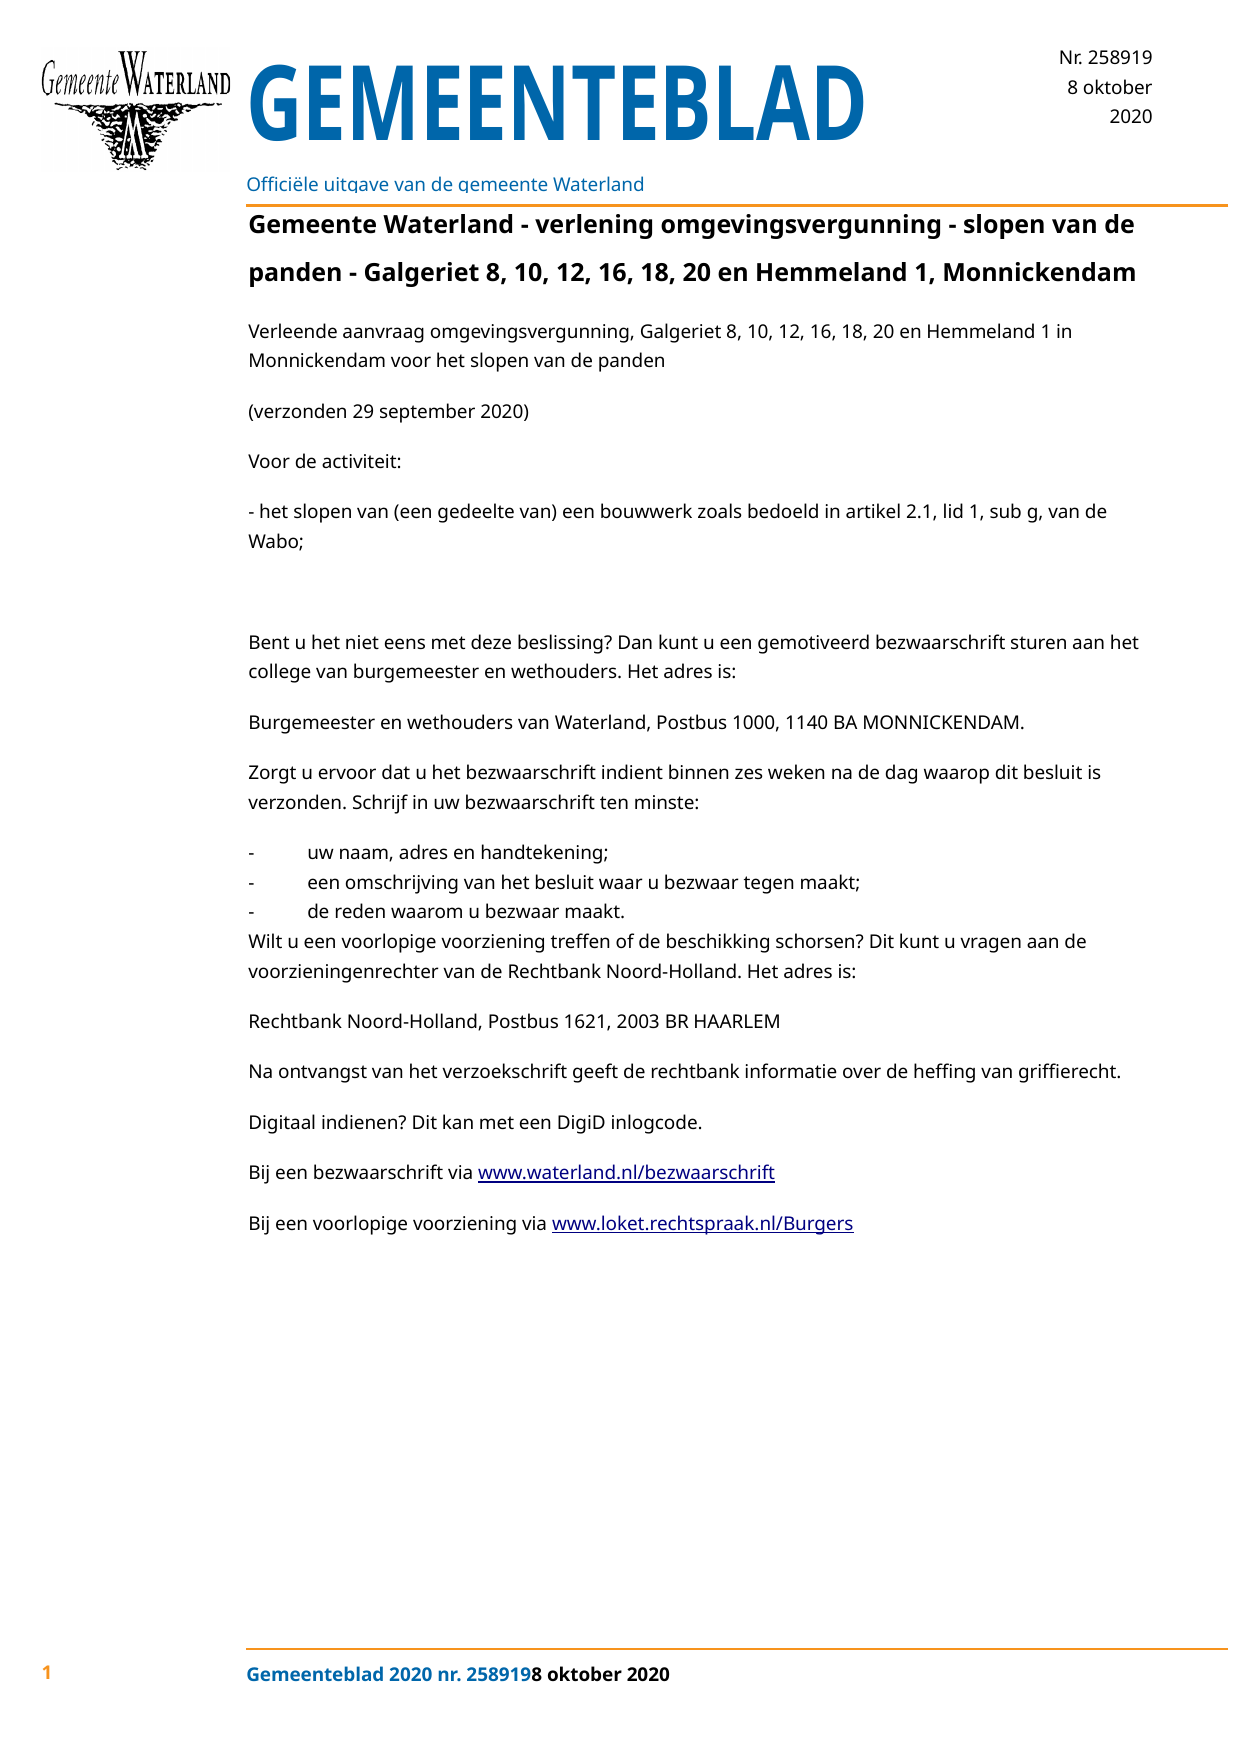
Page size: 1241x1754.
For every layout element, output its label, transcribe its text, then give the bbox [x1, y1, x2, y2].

text Bij een bezwaarschrift via www.waterland.nl/bezwaarschrift [248, 1159, 1152, 1185]
text Bij een voorlopige voorziening via www.loket.rechtspraak.nl/Burgers [248, 1210, 1152, 1236]
text Digitaal indienen? Dit kan met een DigiD inlogcode. [248, 1109, 1152, 1135]
text (verzonden 29 september 2020) [248, 398, 1152, 424]
list uw naam, adres en handtekening; [248, 839, 1152, 865]
text Na ontvangst van het verzoekschrift geeft de rechtbank informatie over de heffing van griffierecht. [248, 1059, 1152, 1084]
text Burgemeester en wethouders van Waterland, Postbus 1000, 1140 BA MONNICKENDAM. [248, 709, 1152, 735]
text Voor de activiteit: [248, 448, 1152, 474]
list de reden waarom u bezwaar maakt. [248, 899, 1152, 924]
text Rechtbank Noord-Holland, Postbus 1621, 2003 BR HAARLEM [248, 1008, 1152, 1034]
text Gemeente Waterland - verlening omgevingsvergunning - slopen van de panden - Galgeriet 8, 10, 12, 16, 18, 20 en Hemmeland 1, Monnickendam [248, 207, 1152, 288]
text Zorgt u ervoor dat u het bezwaarschrift indient binnen zes weken na de dag waarop dit besluit is verzonden. Schrijf in uw bezwaarschrift ten minste: [248, 759, 1152, 815]
text Wilt u een voorlopige voorziening treffen of de beschikking schorsen? Dit kunt u vragen aan de voorzieningenrechter van de Rechtbank Noord-Holland. Het adres is: [248, 928, 1152, 984]
list een omschrijving van het besluit waar u bezwaar tegen maakt; [248, 869, 1152, 895]
text - het slopen van (een gedeelte van) een bouwwerk zoals bedoeld in artikel 2.1, lid 1, sub g, van de Wabo; [248, 499, 1152, 554]
text Bent u het niet eens met deze beslissing? Dan kunt u een gemotiveerd bezwaarschrift sturen aan het college van burgemeester en wethouders. Het adres is: [248, 629, 1152, 684]
text Verleende aanvraag omgevingsvergunning, Galgeriet 8, 10, 12, 16, 18, 20 en Hemmeland 1 in Monnickendam voor het slopen van de panden [248, 318, 1152, 373]
picture [41, 47, 231, 172]
